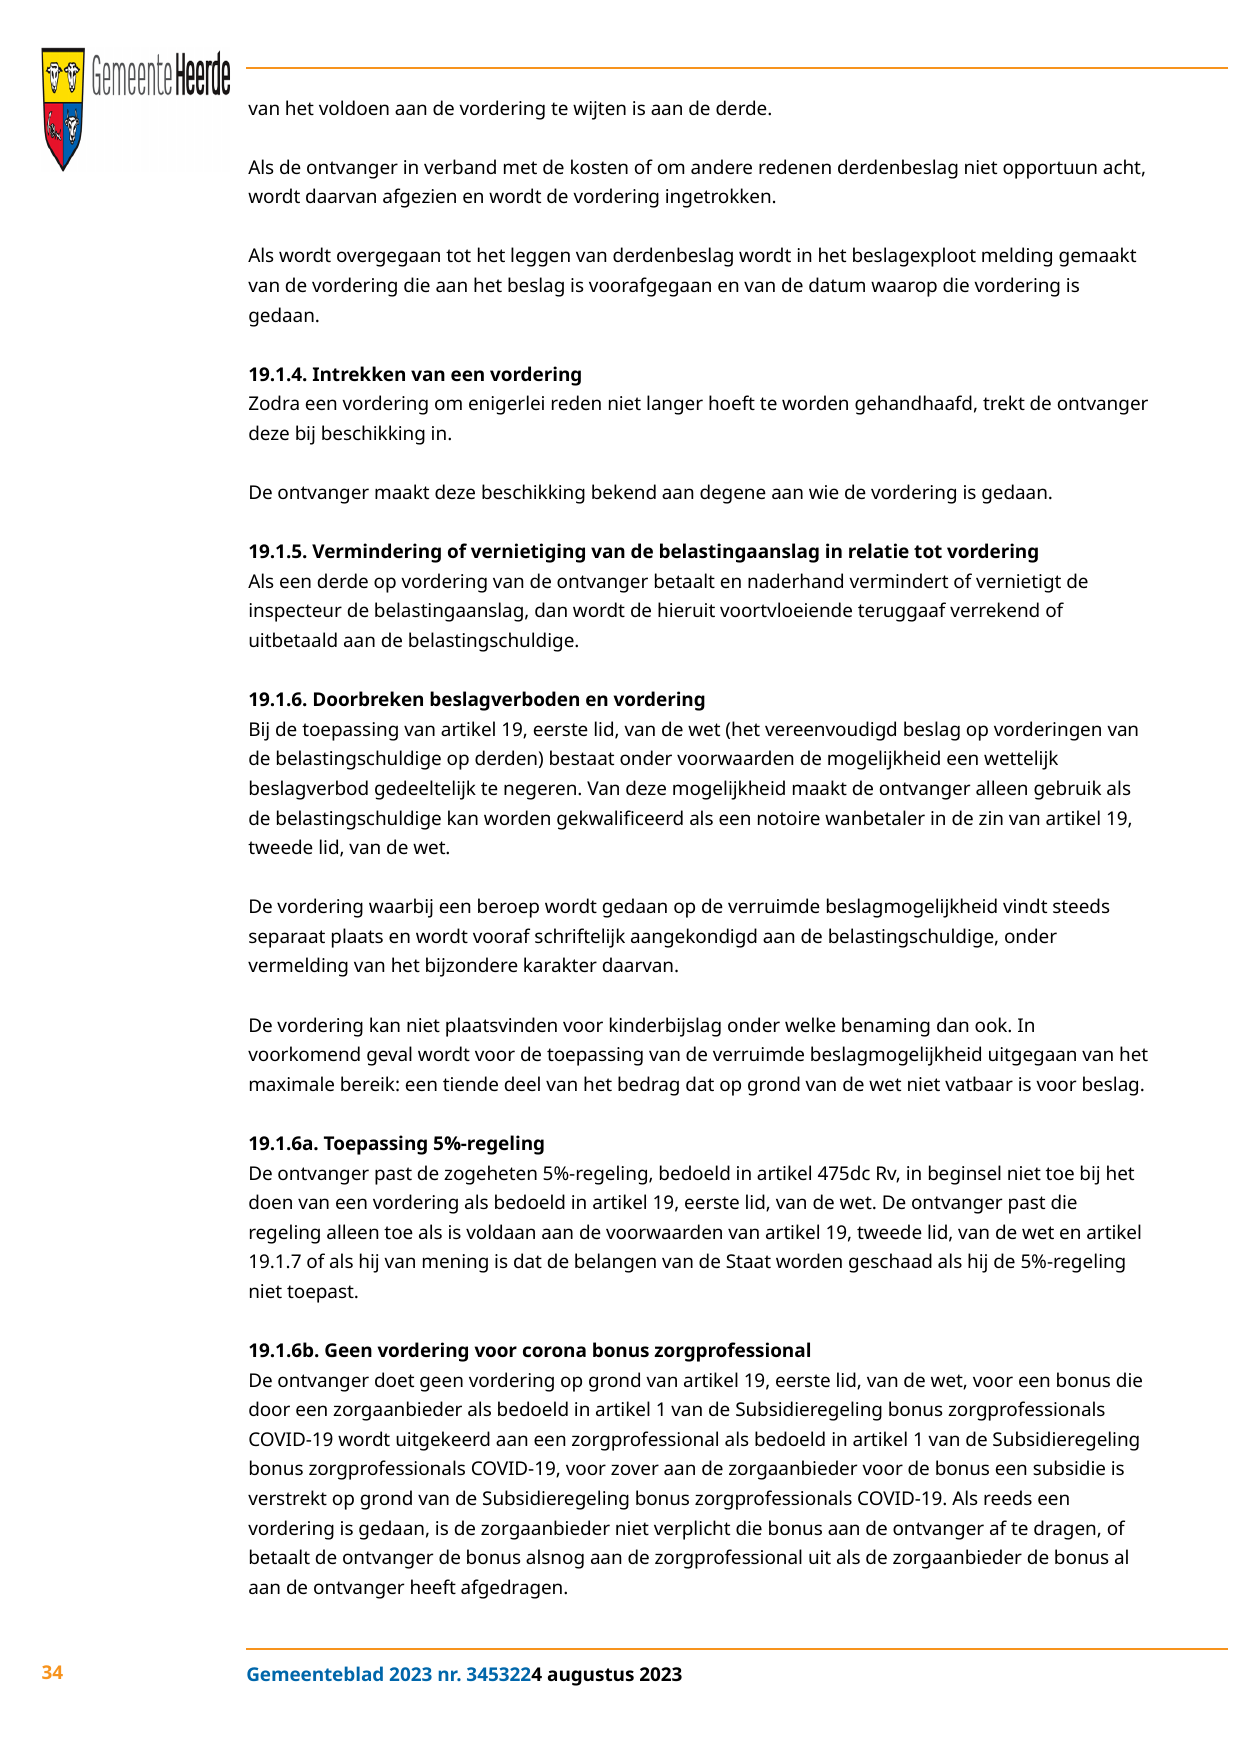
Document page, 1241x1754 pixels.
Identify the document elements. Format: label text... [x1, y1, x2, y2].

text Als wordt overgegaan tot het leggen van derdenbeslag wordt in het beslagexploot melding gemaakt van de vordering die aan het beslag is voorafgegaan en van de datum waarop die vordering is gedaan. [248, 243, 1152, 328]
text Als de ontvanger in verband met de kosten of om andere redenen derdenbeslag niet opportuun acht, wordt daarvan afgezien en wordt de vordering ingetrokken. [248, 154, 1152, 209]
text De ontvanger maakt deze beschikking bekend aan degene aan wie de vordering is gedaan. [248, 479, 1152, 505]
text 19.1.6a. Toepassing 5%-regeling [248, 1130, 1152, 1156]
text Zodra een vordering om enigerlei reden niet langer hoeft te worden gehandhaafd, trekt de ontvanger deze bij beschikking in. [248, 391, 1152, 446]
text Bij de toepassing van artikel 19, eerste lid, van de wet (het vereenvoudigd beslag op vorderingen van de belastingschuldige op derden) bestaat onder voorwaarden de mogelijkheid een wettelijk beslagverbod gedeeltelijk te negeren. Van deze mogelijkheid maakt de ontvanger alleen gebruik als de belastingschuldige kan worden gekwalificeerd als een notoire wanbetaler in de zin van artikel 19, tweede lid, van de wet. [248, 716, 1152, 860]
text 19.1.4. Intrekken van een vordering [248, 361, 1152, 387]
text 19.1.5. Vermindering of vernietiging van de belastingaanslag in relatie tot vordering [248, 538, 1152, 564]
picture [41, 47, 231, 172]
text 19.1.6. Doorbreken beslagverboden en vordering [248, 686, 1152, 712]
text De vordering waarbij een beroep wordt gedaan op de verruimde beslagmogelijkheid vindt steeds separaat plaats en wordt vooraf schriftelijk aangekondigd aan de belastingschuldige, onder vermelding van het bijzondere karakter daarvan. [248, 893, 1152, 978]
text 19.1.6b. Geen vordering voor corona bonus zorgprofessional [248, 1337, 1152, 1363]
text De ontvanger doet geen vordering op grond van artikel 19, eerste lid, van de wet, voor een bonus die door een zorgaanbieder als bedoeld in artikel 1 van de Subsidieregeling bonus zorgprofessionals COVID-19 wordt uitgekeerd aan een zorgprofessional als bedoeld in artikel 1 van de Subsidieregeling bonus zorgprofessionals COVID-19, voor zover aan de zorgaanbieder voor de bonus een subsidie is verstrekt op grond van de Subsidieregeling bonus zorgprofessionals COVID-19. Als reeds een vordering is gedaan, is de zorgaanbieder niet verplicht die bonus aan de ontvanger af te dragen, of betaalt de ontvanger de bonus alsnog aan de zorgprofessional uit als de zorgaanbieder de bonus al aan de ontvanger heeft afgedragen. [248, 1367, 1152, 1600]
text De vordering kan niet plaatsvinden voor kinderbijslag onder welke benaming dan ook. In voorkomend geval wordt voor de toepassing van de verruimde beslagmogelijkheid uitgegaan van het maximale bereik: een tiende deel van het bedrag dat op grond van de wet niet vatbaar is voor beslag. [248, 1012, 1152, 1097]
text van het voldoen aan de vordering te wijten is aan de derde. [248, 95, 1152, 121]
text Als een derde op vordering van de ontvanger betaalt en naderhand vermindert of vernietigt de inspecteur de belastingaanslag, dan wordt de hieruit voortvloeiende teruggaaf verrekend of uitbetaald aan de belastingschuldige. [248, 568, 1152, 653]
text De ontvanger past de zogeheten 5%-regeling, bedoeld in artikel 475dc Rv, in beginsel niet toe bij het doen van een vordering als bedoeld in artikel 19, eerste lid, van de wet. De ontvanger past die regeling alleen toe als is voldaan aan de voorwaarden van artikel 19, tweede lid, van de wet en artikel 19.1.7 of als hij van mening is dat de belangen van de Staat worden geschaad als hij de 5%-regeling niet toepast. [248, 1160, 1152, 1304]
